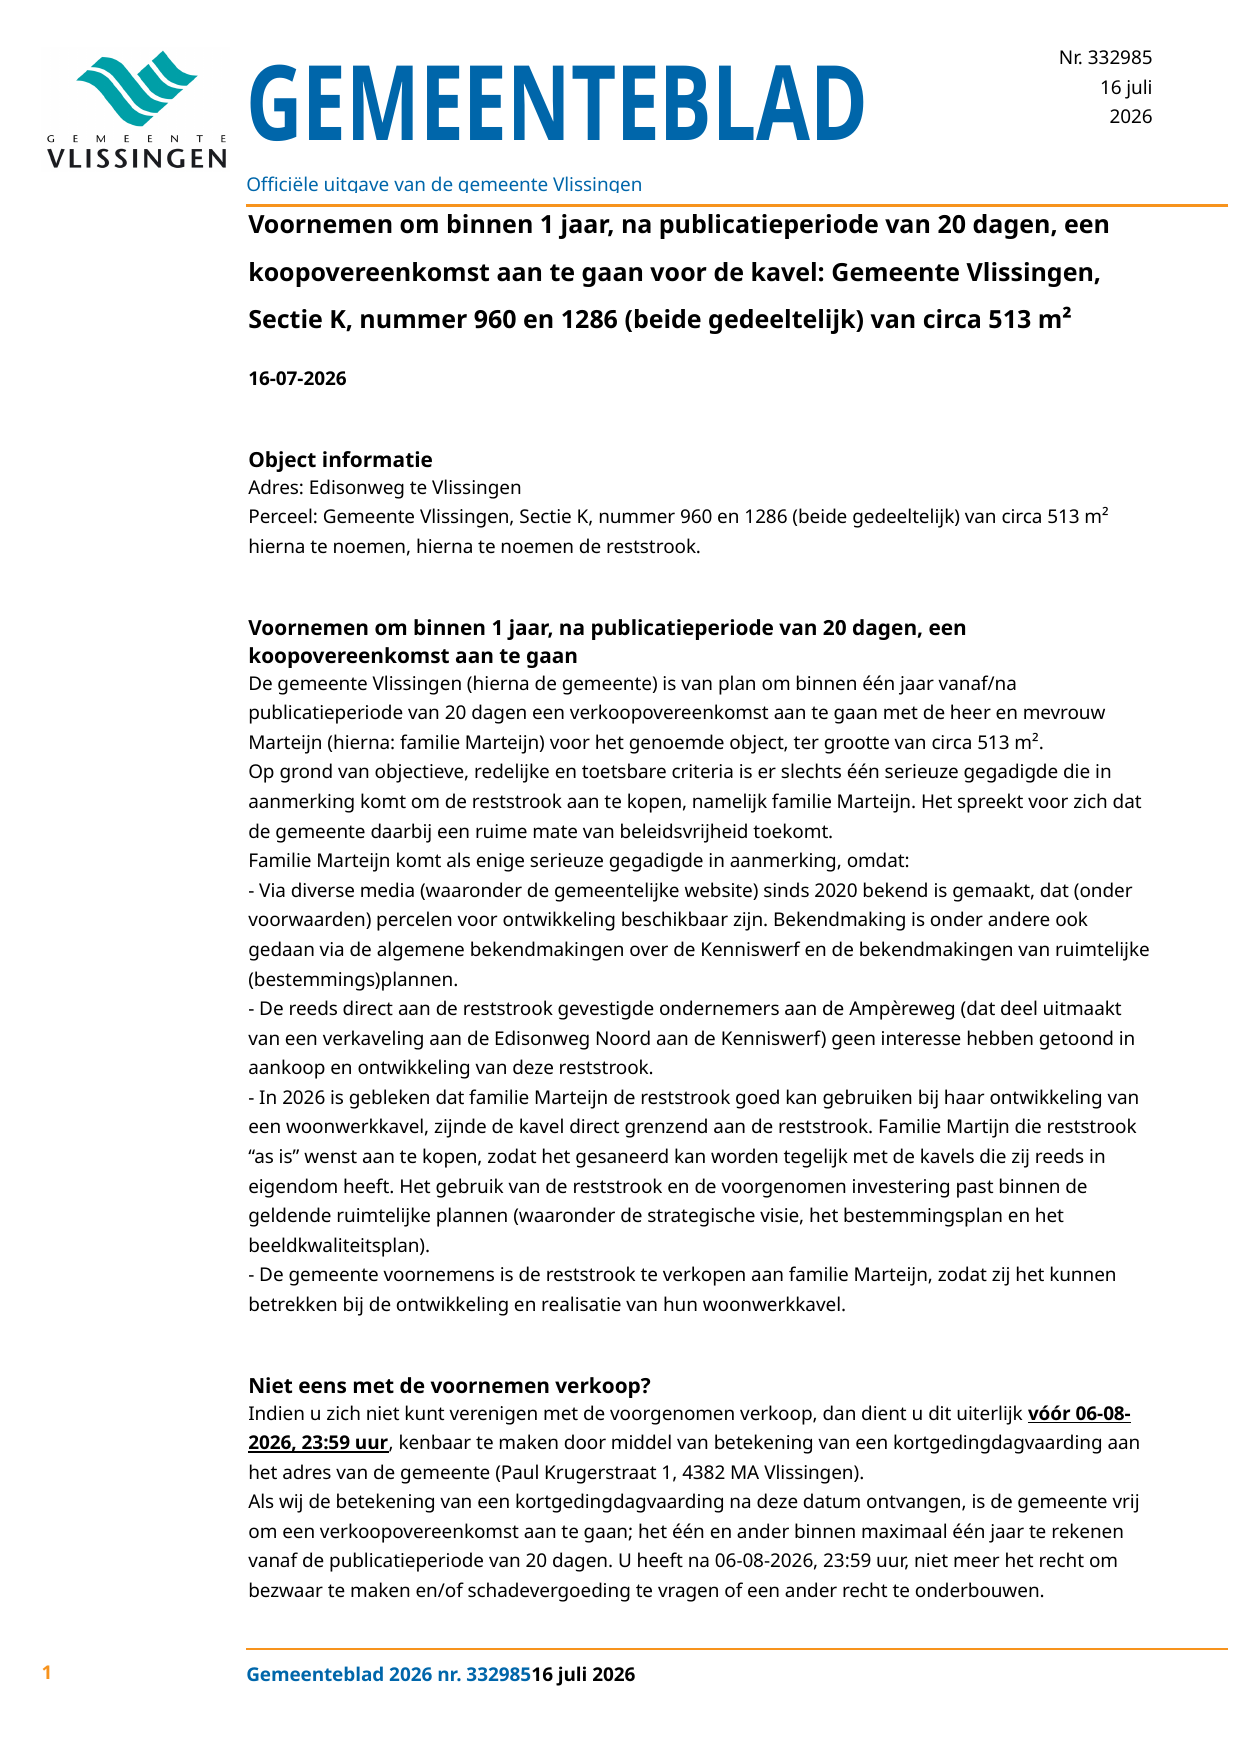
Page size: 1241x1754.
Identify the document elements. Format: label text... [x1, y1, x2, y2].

text 16-07-2026 [248, 366, 1152, 391]
text Voornemen om binnen 1 jaar, na publicatieperiode van 20 dagen, een koopovereenkomst aan te gaan voor de kavel: Gemeente Vlissingen, Sectie K, nummer 960 en 1286 (beide gedeeltelijk) van circa 513 m² [248, 207, 1152, 336]
text - De gemeente voornemens is de reststrook te verkopen aan familie Marteijn, zodat zij het kunnen betrekken bij de ontwikkeling en realisatie van hun woonwerkkavel. [248, 1262, 1152, 1317]
text Familie Marteijn komt als enige serieuze gegadigde in aanmerking, omdat: [248, 847, 1152, 873]
text Perceel: Gemeente Vlissingen, Sectie K, nummer 960 en 1286 (beide gedeeltelijk) van circa 513 m² hierna te noemen, hierna te noemen de reststrook. [248, 503, 1152, 559]
text - De reeds direct aan de reststrook gevestigde ondernemers aan de Ampèreweg (dat deel uitmaakt van een verkaveling aan de Edisonweg Noord aan de Kenniswerf) geen interesse hebben getoond in aankoop en ontwikkeling van deze reststrook. [248, 995, 1152, 1080]
text Indien u zich niet kunt verenigen met de voorgenomen verkoop, dan dient u dit uiterlijk vóór 06-08-2026, 23:59 uur, kenbaar te maken door middel van betekening van een kortgedingdagvaarding aan het adres van de gemeente (Paul Krugerstraat 1, 4382 MA Vlissingen). [248, 1400, 1152, 1484]
text Adres: Edisonweg te Vlissingen [248, 474, 1152, 500]
text Op grond van objectieve, redelijke en toetsbare criteria is er slechts één serieuze gegadigde die in aanmerking komt om de reststrook aan te kopen, namelijk familie Marteijn. Het spreekt voor zich dat de gemeente daarbij een ruime mate van beleidsvrijheid toekomt. [248, 759, 1152, 844]
text Voornemen om binnen 1 jaar, na publicatieperiode van 20 dagen, een koopovereenkomst aan te gaan [248, 613, 1152, 670]
text - Via diverse media (waaronder de gemeentelijke website) sinds 2020 bekend is gemaakt, dat (onder voorwaarden) percelen voor ontwikkeling beschikbaar zijn. Bekendmaking is onder andere ook gedaan via de algemene bekendmakingen over de Kenniswerf en de bekendmakingen van ruimtelijke (bestemmings)plannen. [248, 877, 1152, 992]
picture [41, 47, 231, 172]
text Niet eens met de voornemen verkoop? [248, 1371, 1152, 1400]
text Object informatie [248, 446, 1152, 474]
text Als wij de betekening van een kortgedingdagvaarding na deze datum ontvangen, is de gemeente vrij om een verkoopovereenkomst aan te gaan; het één en ander binnen maximaal één jaar te rekenen vanaf de publicatieperiode van 20 dagen. U heeft na 06-08-2026, 23:59 uur, niet meer het recht om bezwaar te maken en/of schadevergoeding te vragen of een ander recht te onderbouwen. [248, 1488, 1152, 1603]
text De gemeente Vlissingen (hierna de gemeente) is van plan om binnen één jaar vanaf/na publicatieperiode van 20 dagen een verkoopovereenkomst aan te gaan met de heer en mevrouw Marteijn (hierna: familie Marteijn) voor het genoemde object, ter grootte van circa 513 m². [248, 670, 1152, 755]
text - In 2026 is gebleken dat familie Marteijn de reststrook goed kan gebruiken bij haar ontwikkeling van een woonwerkkavel, zijnde de kavel direct grenzend aan de reststrook. Familie Martijn die reststrook “as is” wenst aan te kopen, zodat het gesaneerd kan worden tegelijk met de kavels die zij reeds in eigendom heeft. Het gebruik van de reststrook en de voorgenomen investering past binnen de geldende ruimtelijke plannen (waaronder de strategische visie, het bestemmingsplan en het beeldkwaliteitsplan). [248, 1084, 1152, 1258]
